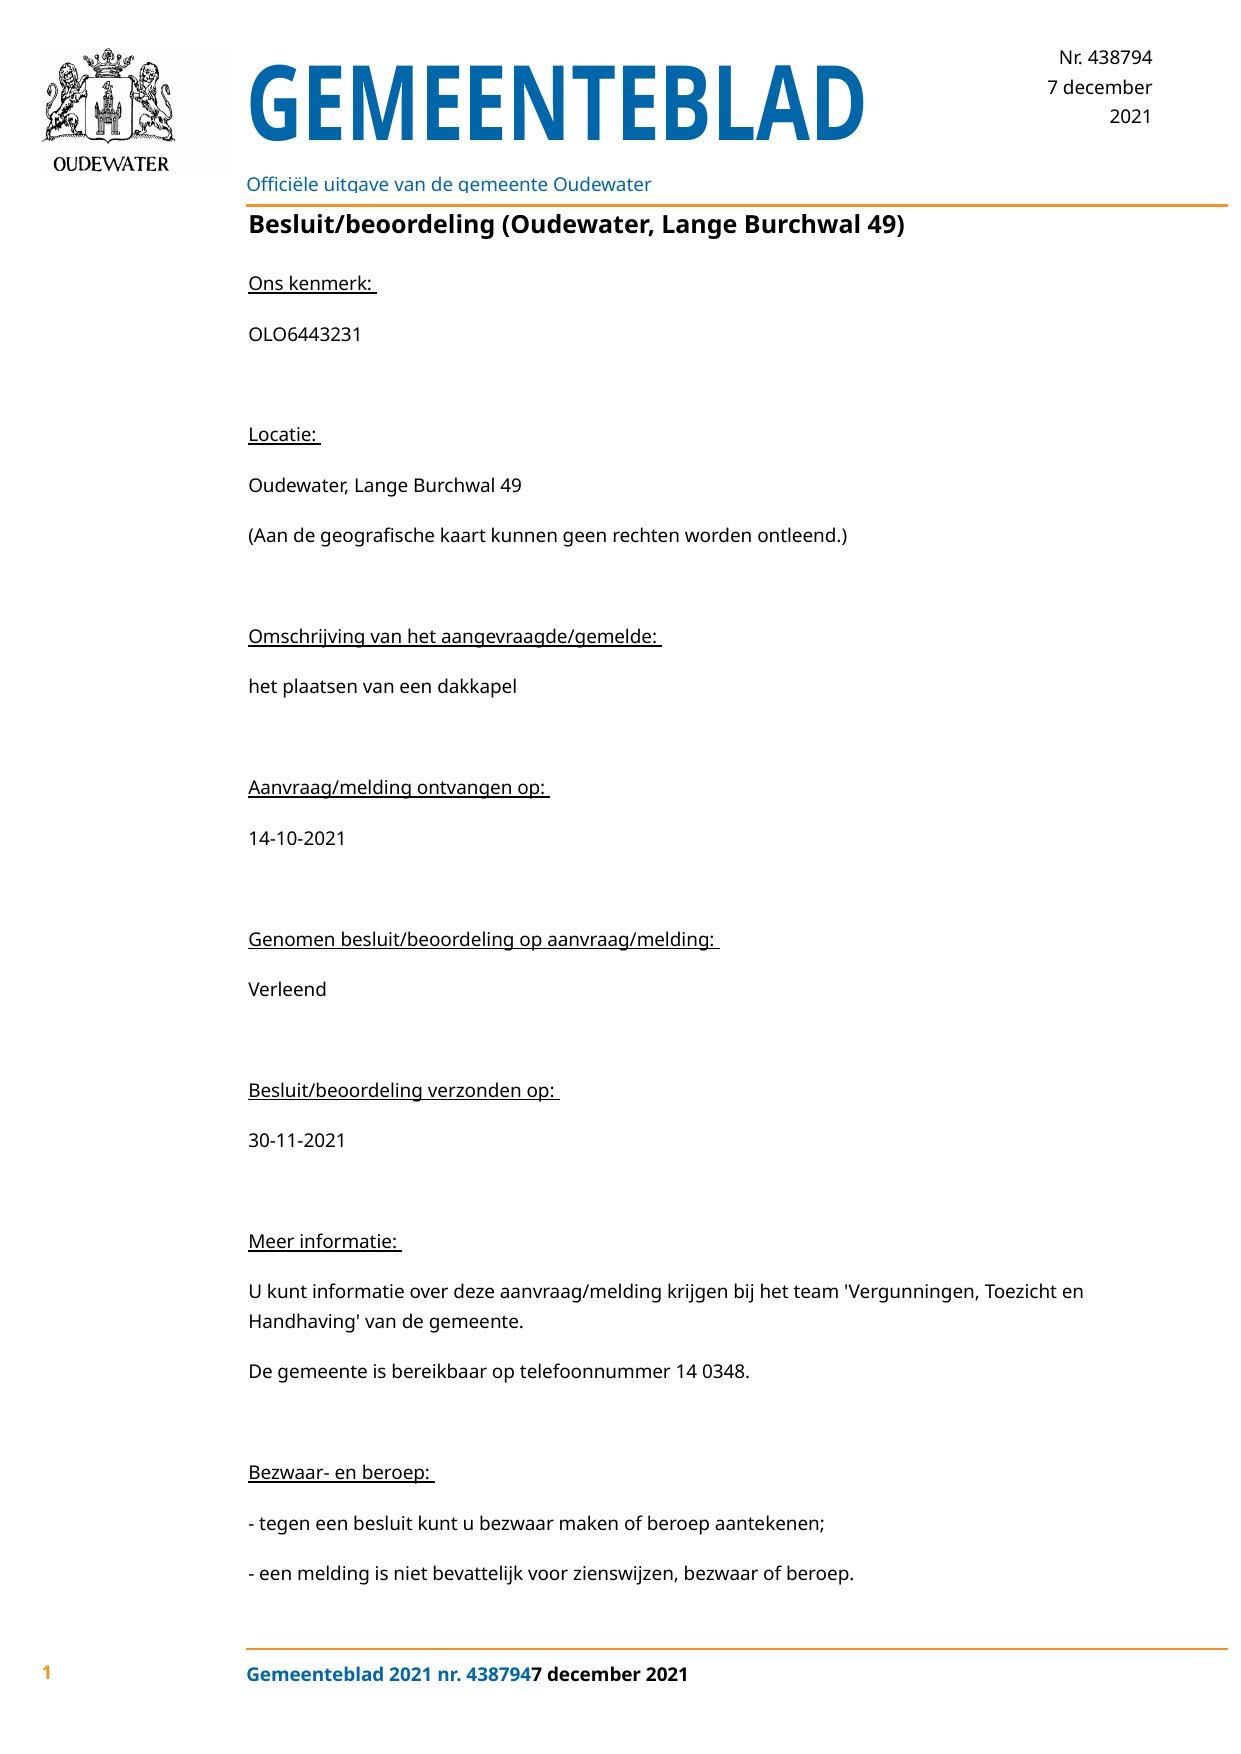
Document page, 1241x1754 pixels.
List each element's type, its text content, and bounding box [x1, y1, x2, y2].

text U kunt informatie over deze aanvraag/melding krijgen bij het team 'Vergunningen, Toezicht en Handhaving' van de gemeente. [248, 1279, 1152, 1334]
text 14-10-2021 [248, 825, 1152, 851]
picture [41, 47, 231, 172]
text Ons kenmerk: [248, 270, 1152, 296]
text Aanvraag/melding ontvangen op: [248, 774, 1152, 800]
text - een melding is niet bevattelijk voor zienswijzen, bezwaar of beroep. [248, 1560, 1152, 1586]
text Genomen besluit/beoordeling op aanvraag/melding: [248, 926, 1152, 951]
text - tegen een besluit kunt u bezwaar maken of beroep aantekenen; [248, 1510, 1152, 1536]
text Besluit/beoordeling verzonden op: [248, 1077, 1152, 1103]
text (Aan de geografische kaart kunnen geen rechten worden ontleend.) [248, 522, 1152, 548]
text De gemeente is bereikbaar op telefoonnummer 14 0348. [248, 1359, 1152, 1384]
text Verleend [248, 976, 1152, 1002]
text Locatie: [248, 422, 1152, 447]
text Omschrijving van het aangevraagde/gemelde: [248, 623, 1152, 649]
text Bezwaar- en beroep: [248, 1459, 1152, 1485]
text Meer informatie: [248, 1228, 1152, 1254]
text 30-11-2021 [248, 1127, 1152, 1153]
text OLO6443231 [248, 321, 1152, 346]
text Besluit/beoordeling (Oudewater, Lange Burchwal 49) [248, 207, 1152, 241]
text het plaatsen van een dakkapel [248, 674, 1152, 699]
text Oudewater, Lange Burchwal 49 [248, 472, 1152, 498]
